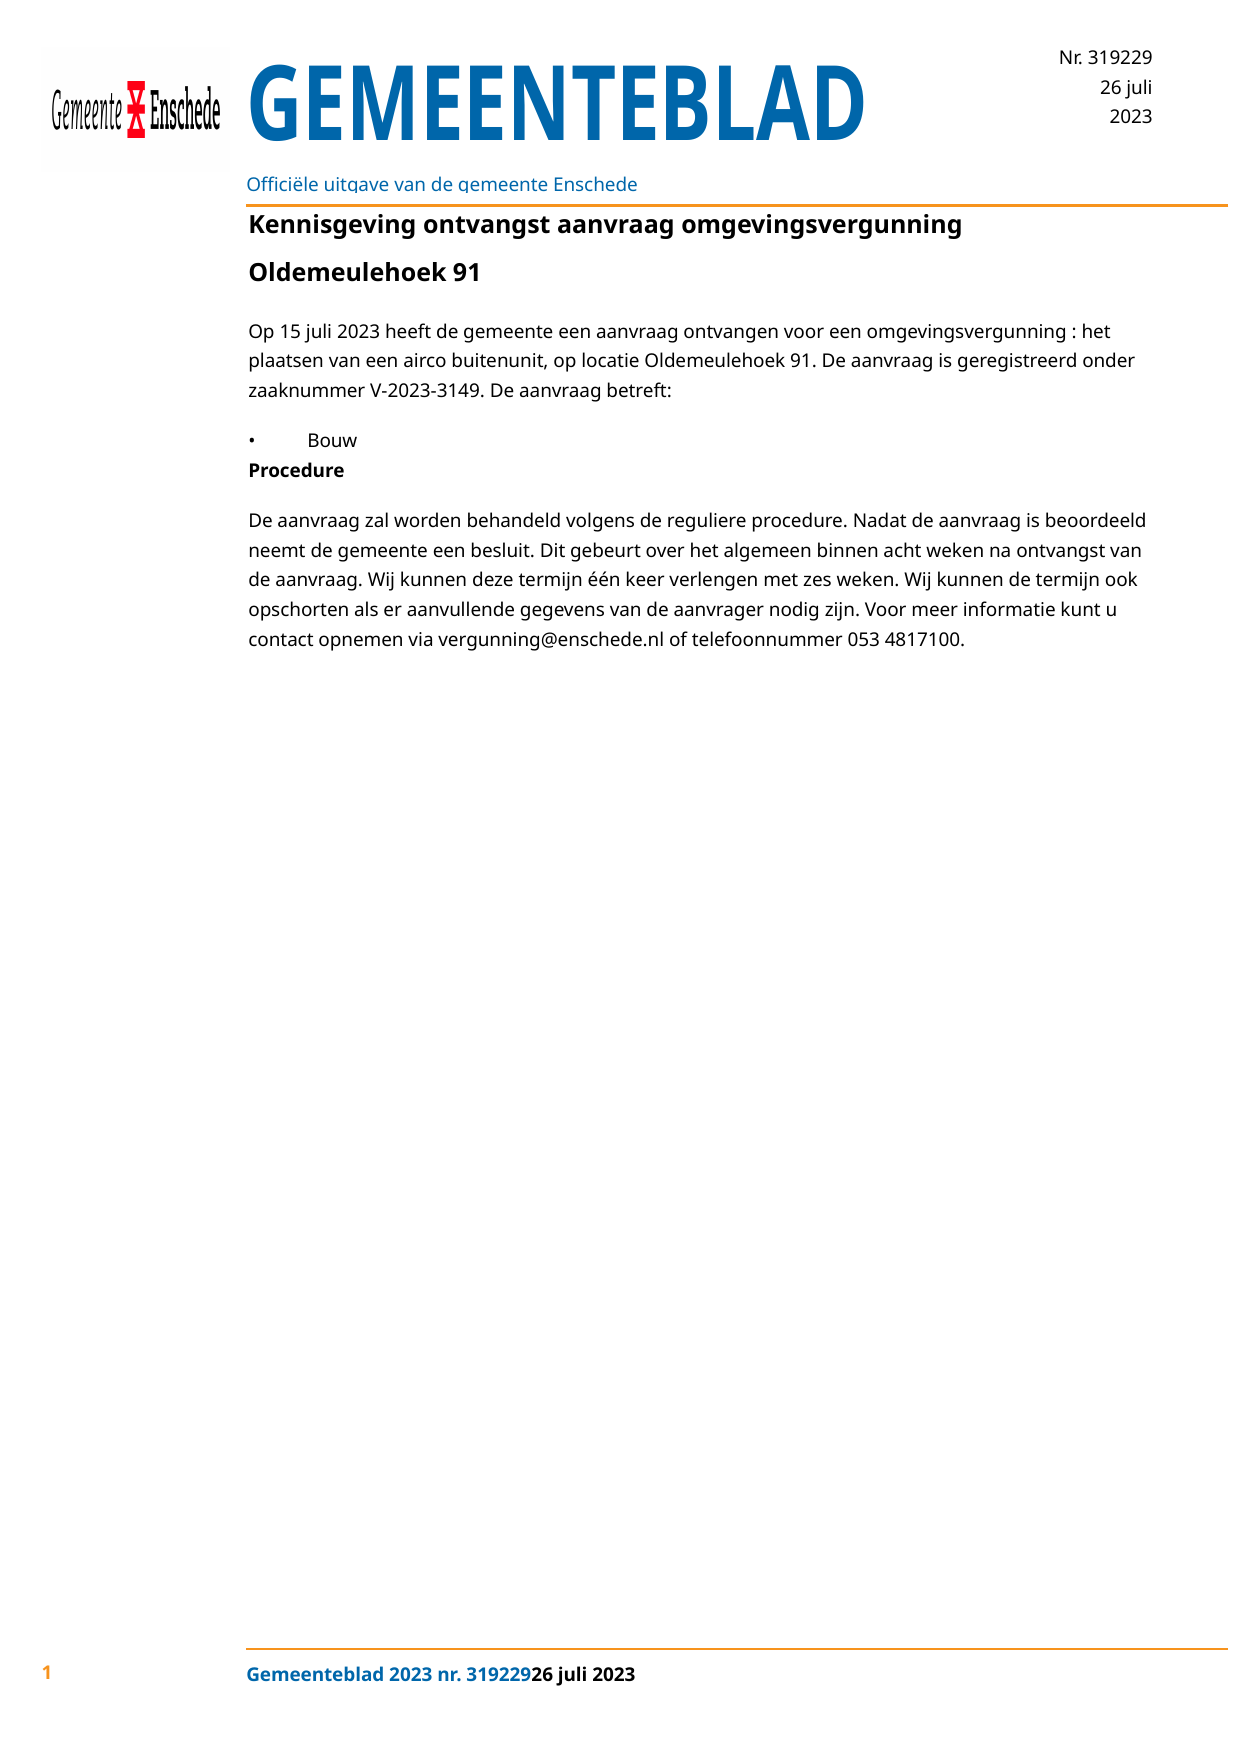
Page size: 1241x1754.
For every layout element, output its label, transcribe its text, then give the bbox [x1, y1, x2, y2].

picture [41, 47, 231, 172]
list Bouw [248, 427, 1152, 453]
text Kennisgeving ontvangst aanvraag omgevingsvergunning Oldemeulehoek 91 [248, 207, 1152, 288]
text Op 15 juli 2023 heeft de gemeente een aanvraag ontvangen voor een omgevingsvergunning : het plaatsen van een airco buitenunit, op locatie Oldemeulehoek 91. De aanvraag is geregistreerd onder zaaknummer V-2023-3149. De aanvraag betreft: [248, 318, 1152, 403]
text De aanvraag zal worden behandeld volgens de reguliere procedure. Nadat de aanvraag is beoordeeld neemt de gemeente een besluit. Dit gebeurt over het algemeen binnen acht weken na ontvangst van de aanvraag. Wij kunnen deze termijn één keer verlengen met zes weken. Wij kunnen de termijn ook opschorten als er aanvullende gegevens van de aanvrager nodig zijn. Voor meer informatie kunt u contact opnemen via vergunning@enschede.nl of telefoonnummer 053 4817100. [248, 507, 1152, 652]
text Procedure [248, 457, 1152, 483]
